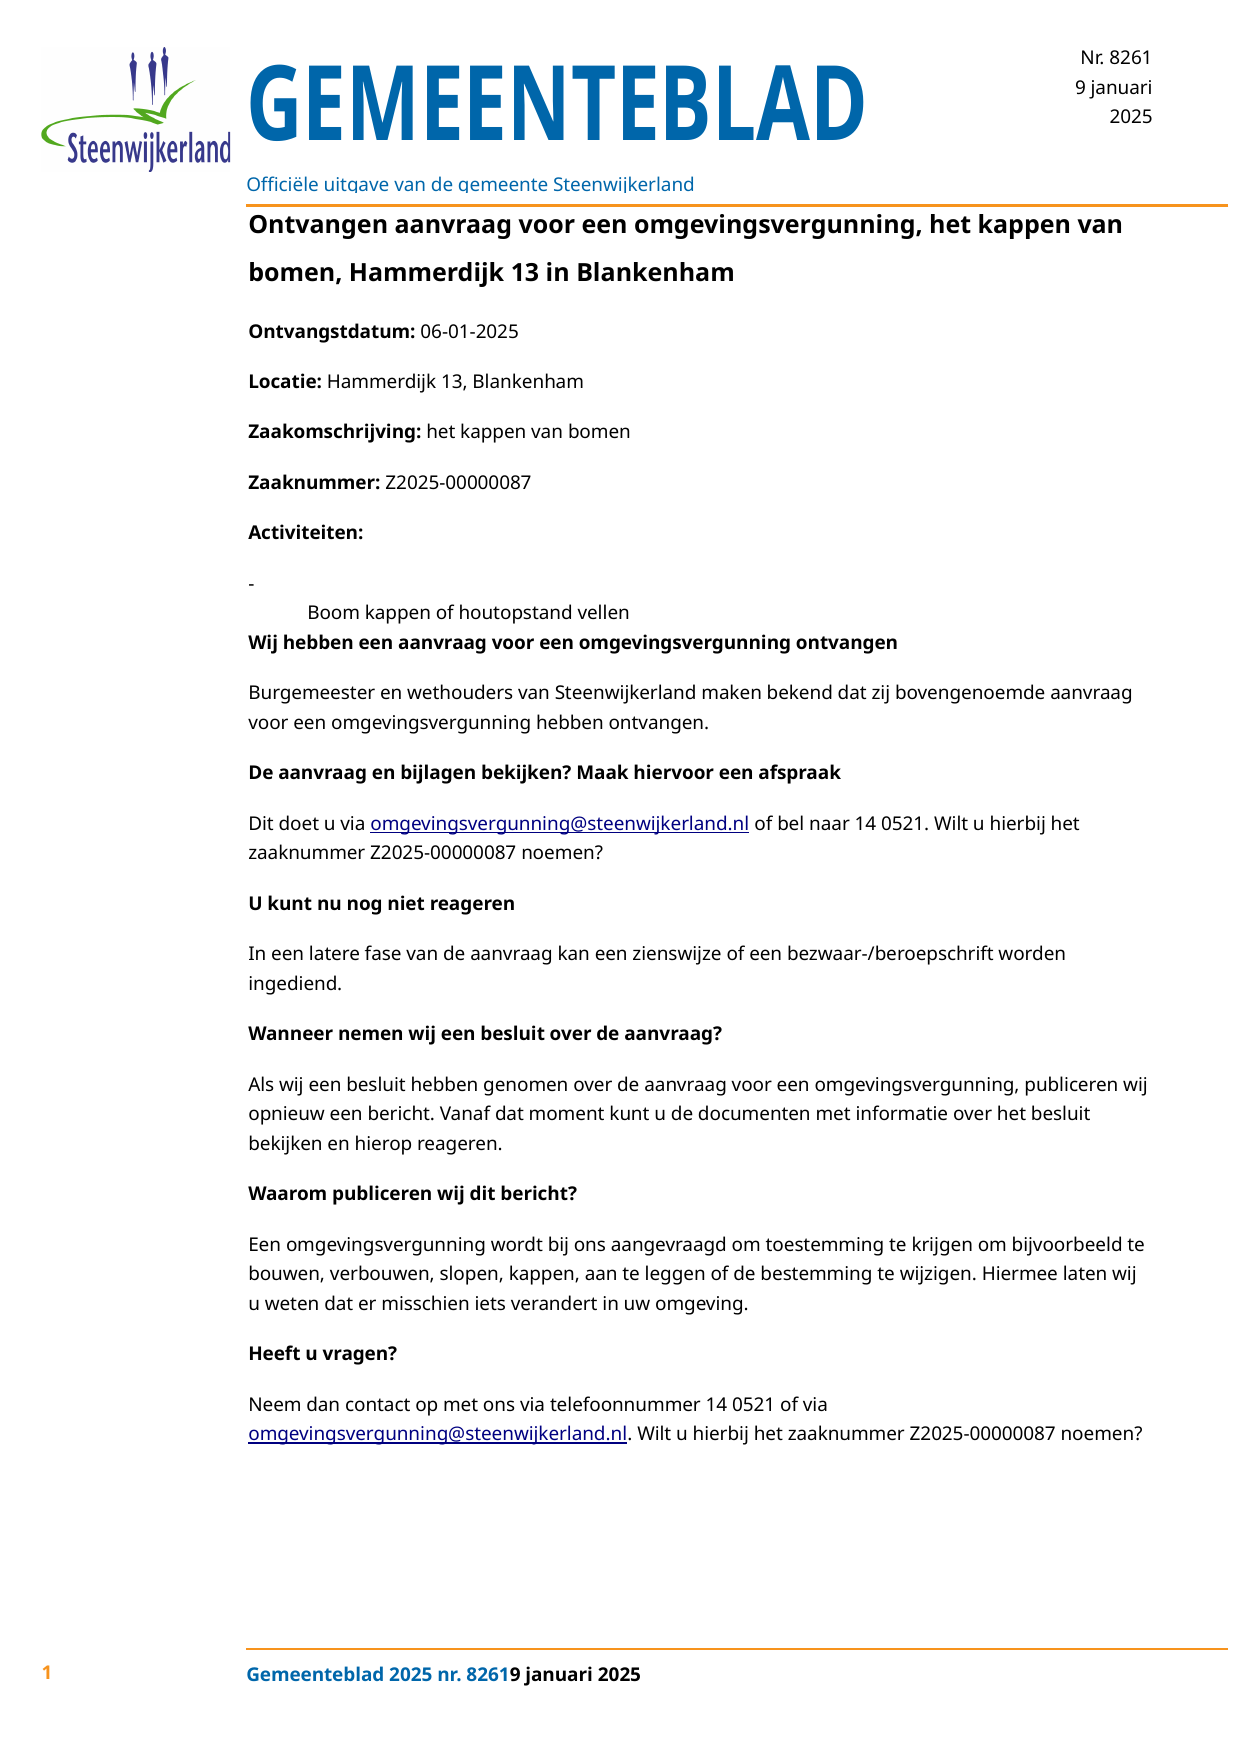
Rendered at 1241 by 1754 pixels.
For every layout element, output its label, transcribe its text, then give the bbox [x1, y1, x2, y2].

text Ontvangstdatum: 06-01-2025 [248, 318, 1152, 344]
text Wij hebben een aanvraag voor een omgevingsvergunning ontvangen [248, 629, 1152, 655]
text Dit doet u via omgevingsvergunning@steenwijkerland.nl of bel naar 14 0521. Wilt u hierbij het zaaknummer Z2025-00000087 noemen? [248, 810, 1152, 865]
text U kunt nu nog niet reageren [248, 890, 1152, 916]
text Neem dan contact op met ons via telefoonnummer 14 0521 of via omgevingsvergunning@steenwijkerland.nl. Wilt u hierbij het zaaknummer Z2025-00000087 noemen? [248, 1391, 1152, 1446]
text Als wij een besluit hebben genomen over de aanvraag voor een omgevingsvergunning, publiceren wij opnieuw een bericht. Vanaf dat moment kunt u de documenten met informatie over het besluit bekijken en hierop reageren. [248, 1071, 1152, 1156]
text Activiteiten: [248, 519, 1152, 545]
text Heeft u vragen? [248, 1340, 1152, 1366]
text Een omgevingsvergunning wordt bij ons aangevraagd om toestemming te krijgen om bijvoorbeeld te bouwen, verbouwen, slopen, kappen, aan te leggen of de bestemming te wijzigen. Hiermee laten wij u weten dat er misschien iets verandert in uw omgeving. [248, 1231, 1152, 1316]
text Locatie: Hammerdijk 13, Blankenham [248, 368, 1152, 394]
text Wanneer nemen wij een besluit over de aanvraag? [248, 1020, 1152, 1046]
text Waarom publiceren wij dit bericht? [248, 1180, 1152, 1206]
text Burgemeester en wethouders van Steenwijkerland maken bekend dat zij bovengenoemde aanvraag voor een omgevingsvergunning hebben ontvangen. [248, 679, 1152, 735]
picture [41, 47, 231, 172]
text Zaaknummer: Z2025-00000087 [248, 469, 1152, 495]
text De aanvraag en bijlagen bekijken? Maak hiervoor een afspraak [248, 759, 1152, 785]
text Ontvangen aanvraag voor een omgevingsvergunning, het kappen van bomen, Hammerdijk 13 in Blankenham [248, 207, 1152, 288]
text Zaakomschrijving: het kappen van bomen [248, 419, 1152, 444]
text In een latere fase van de aanvraag kan een zienswijze of een bezwaar-/beroepschrift worden ingediend. [248, 940, 1152, 996]
list Boom kappen of houtopstand vellen [248, 599, 1152, 625]
